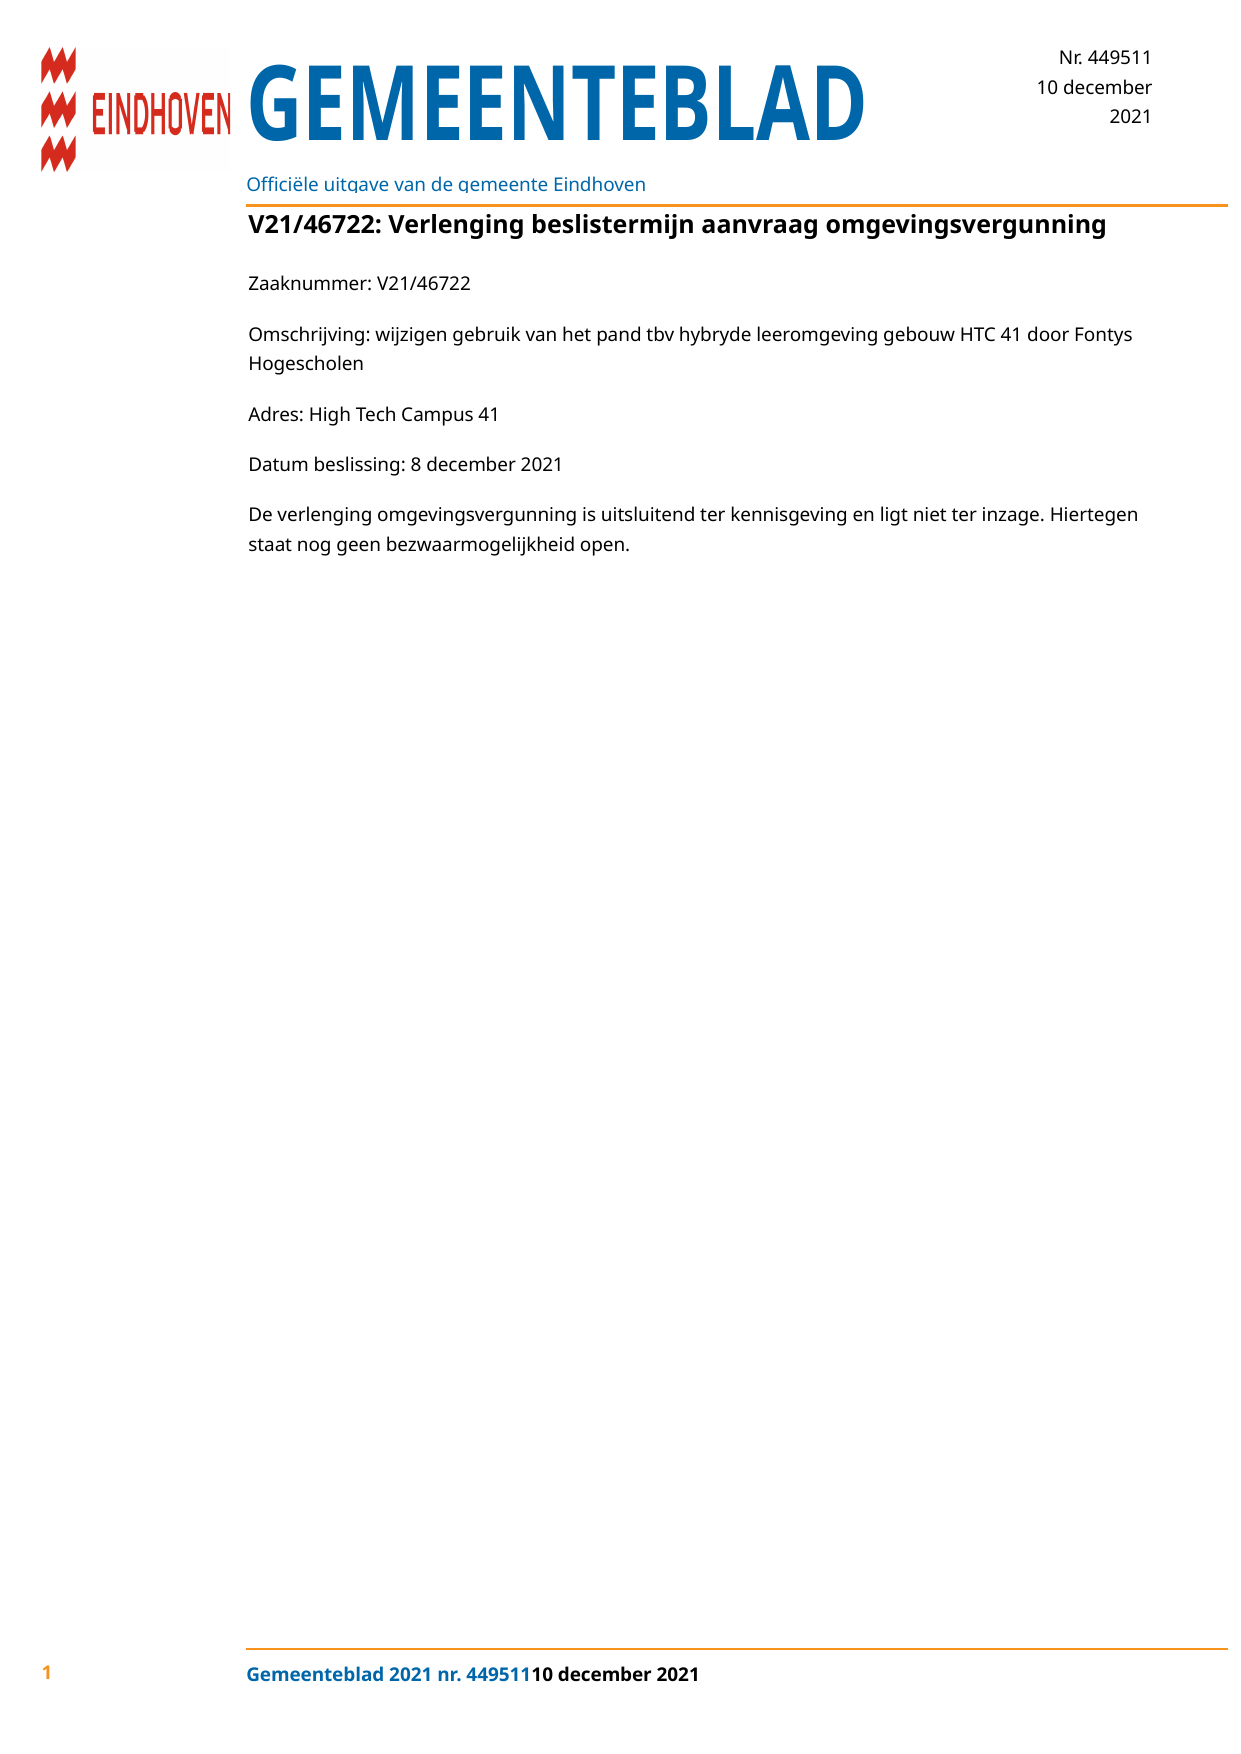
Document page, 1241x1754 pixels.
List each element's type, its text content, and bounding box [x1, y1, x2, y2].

text Zaaknummer: V21/46722 [248, 270, 1152, 296]
text Datum beslissing: 8 december 2021 [248, 451, 1152, 477]
text V21/46722: Verlenging beslistermijn aanvraag omgevingsvergunning [248, 207, 1152, 241]
picture [41, 47, 231, 172]
text Adres: High Tech Campus 41 [248, 401, 1152, 426]
text De verlenging omgevingsvergunning is uitsluitend ter kennisgeving en ligt niet ter inzage. Hiertegen staat nog geen bezwaarmogelijkheid open. [248, 502, 1152, 557]
text Omschrijving: wijzigen gebruik van het pand tbv hybryde leeromgeving gebouw HTC 41 door Fontys Hogescholen [248, 321, 1152, 376]
